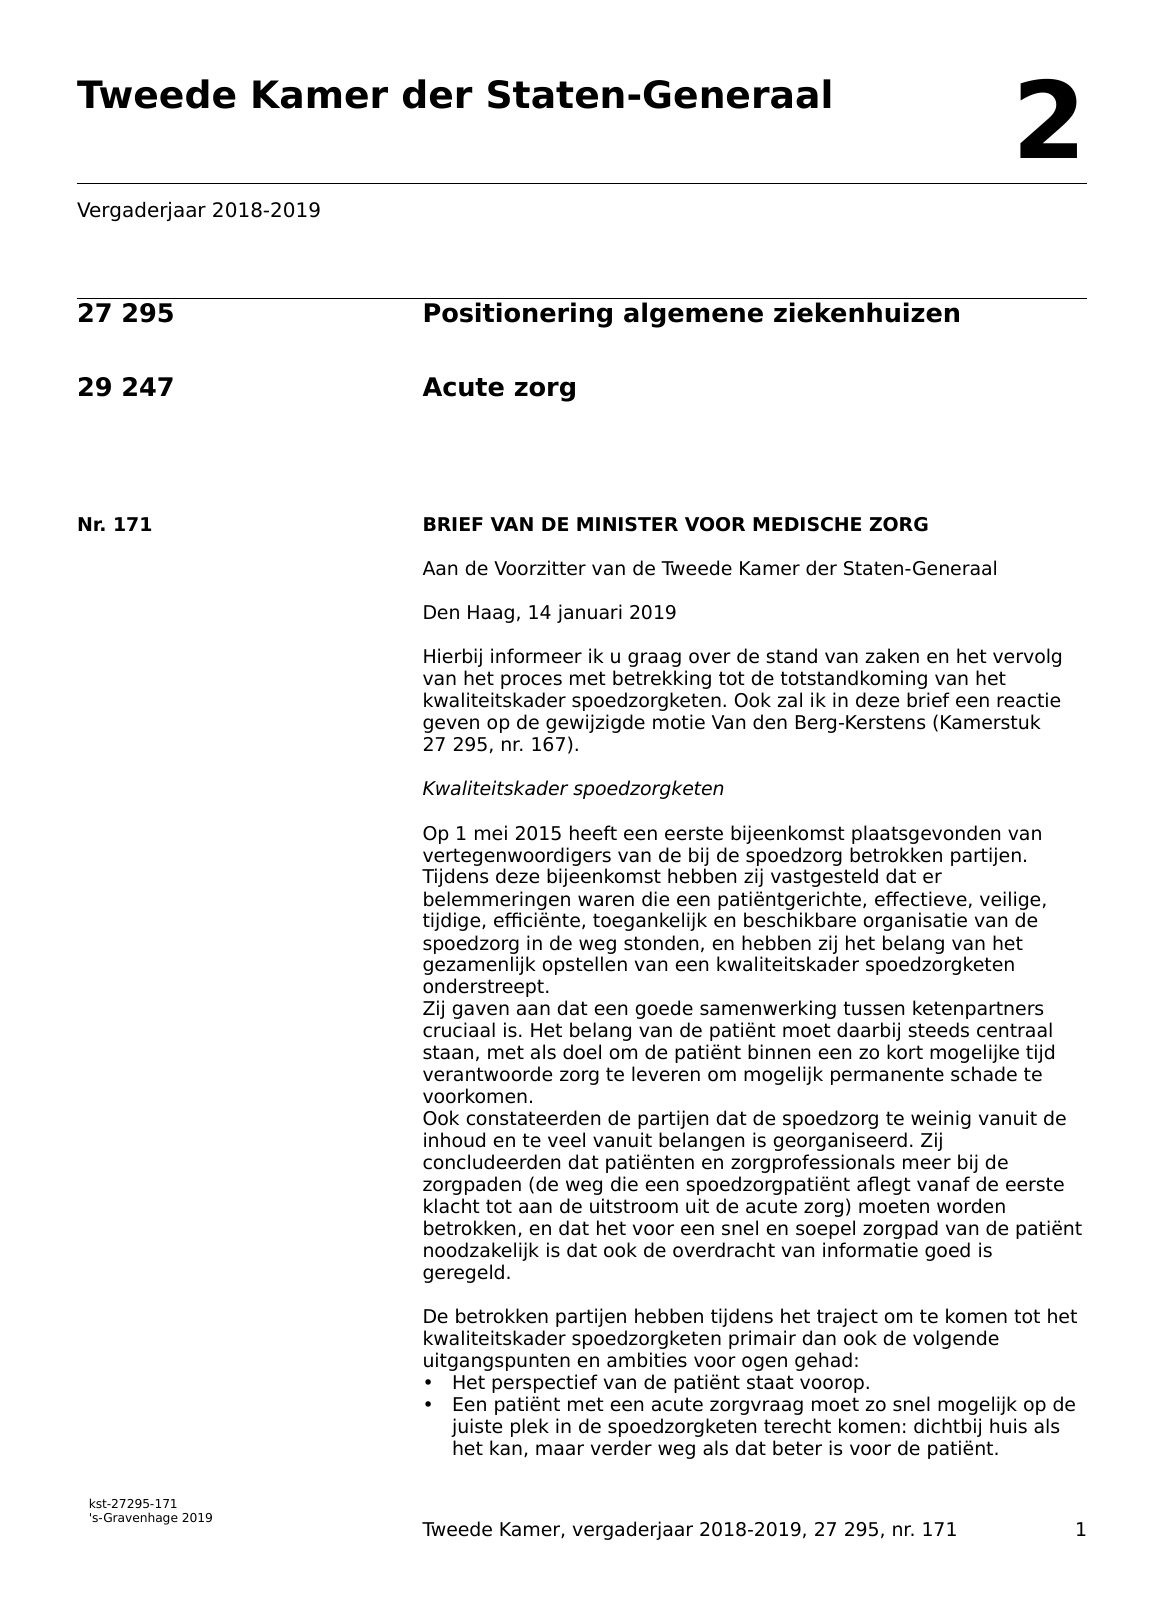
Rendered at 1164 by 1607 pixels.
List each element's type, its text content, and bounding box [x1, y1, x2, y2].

text Op 1 mei 2015 heeft een eerste bijeenkomst plaatsgevonden van vertegenwoordigers van de bij de spoedzorg betrokken partijen. [422, 822, 1087, 866]
subtitle Kwaliteitskader spoedzorgketen [422, 778, 1087, 800]
table_header Tweede Kamer der Staten-Generaal [77, 59, 886, 183]
subtitle 29 247 Acute zorg [77, 373, 1087, 403]
text • Het perspectief van de patiënt staat voorop. [422, 1372, 1087, 1394]
text Aan de Voorzitter van de Tweede Kamer der Staten-Generaal [422, 558, 1087, 580]
text Tijdens deze bijeenkomst hebben zij vastgesteld dat er belemmeringen waren die een patiëntgerichte, effectieve, veilige, tijdige, efficiënte, toegankelijk en beschikbare organisatie van de spoedzorg in de weg stonden, en hebben zij het belang van het gezamenlijk opstellen van een kwaliteitskader spoedzorgketen onderstreept. [422, 866, 1087, 998]
text Ook constateerden de partijen dat de spoedzorg te weinig vanuit de inhoud en te veel vanuit belangen is georganiseerd. Zij concludeerden dat patiënten en zorgprofessionals meer bij de zorgpaden (de weg die een spoedzorgpatiënt aflegt vanaf de eerste klacht tot aan de uitstroom uit de acute zorg) moeten worden betrokken, en dat het voor een snel en soepel zorgpad van de patiënt noodzakelijk is dat ook de overdracht van informatie goed is geregeld. [422, 1108, 1087, 1284]
text Hierbij informeer ik u graag over de stand van zaken en het vervolg van het proces met betrekking tot de totstandkoming van het kwaliteitskader spoedzorgketen. Ook zal ik in deze brief een reactie geven op de gewijzigde motie Van den Berg-Kerstens (Kamerstuk 27 295, nr. 167). [422, 646, 1087, 756]
text 's-Gravenhage 2019 [88, 1511, 323, 1525]
table_cell Vergaderjaar 2018-2019 [77, 184, 1087, 298]
subtitle Nr. 171 BRIEF VAN DE MINISTER VOOR MEDISCHE ZORG [77, 514, 1087, 536]
text De betrokken partijen hebben tijdens het traject om te komen tot het kwaliteitskader spoedzorgketen primair dan ook de volgende uitgangspunten en ambities voor ogen gehad: [422, 1306, 1087, 1372]
subtitle 27 295 Positionering algemene ziekenhuizen [77, 299, 1087, 329]
text • Een patiënt met een acute zorgvraag moet zo snel mogelijk op de juiste plek in de spoedzorgketen terecht komen: dichtbij huis als het kan, maar verder weg als dat beter is voor de patiënt. [422, 1394, 1087, 1460]
text Den Haag, 14 januari 2019 [422, 602, 1087, 624]
text kst-27295-171 [88, 1497, 323, 1511]
table_header 2 [886, 59, 1087, 183]
text Zij gaven aan dat een goede samenwerking tussen ketenpartners cruciaal is. Het belang van de patiënt moet daarbij steeds centraal staan, met als doel om de patiënt binnen een zo kort mogelijke tijd verantwoorde zorg te leveren om mogelijk permanente schade te voorkomen. [422, 998, 1087, 1108]
